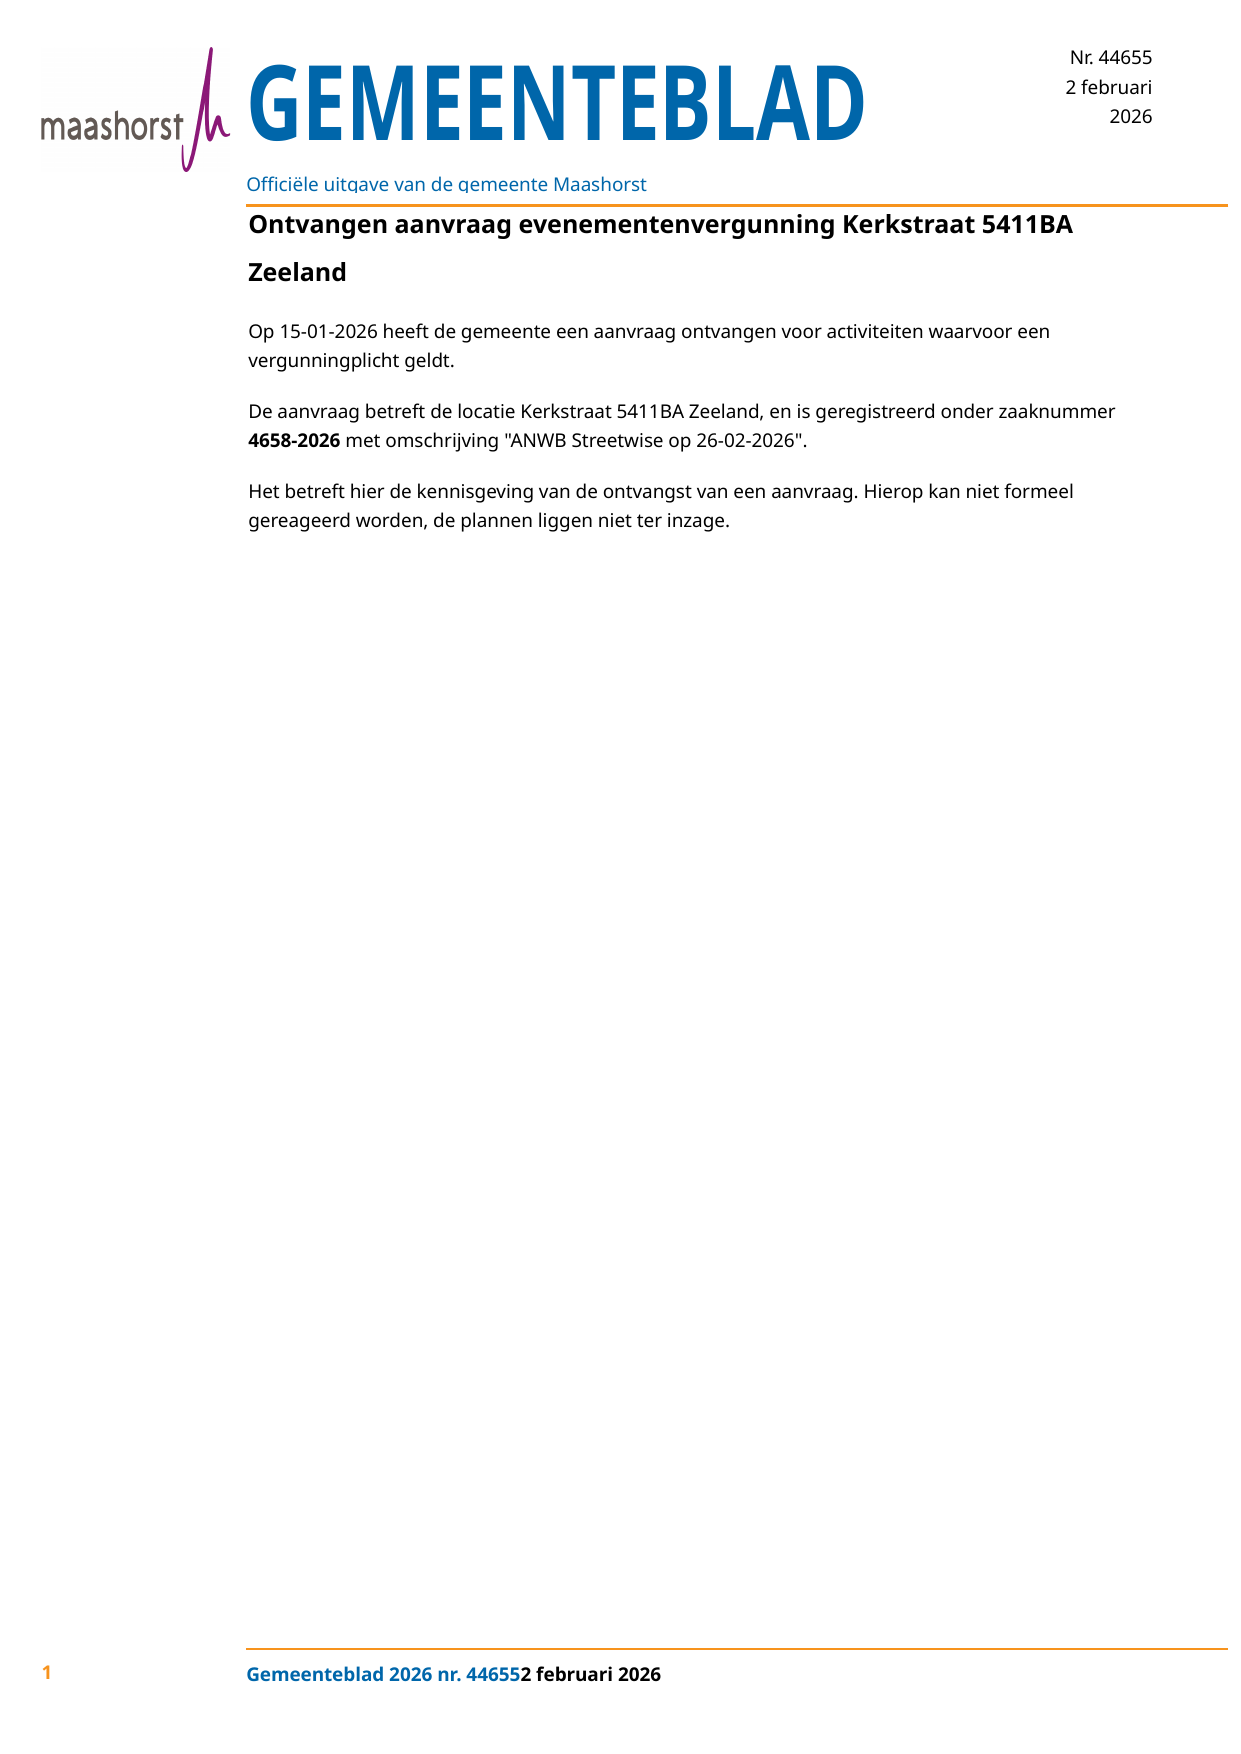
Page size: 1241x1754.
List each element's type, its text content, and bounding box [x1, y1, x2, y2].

text Ontvangen aanvraag evenementenvergunning Kerkstraat 5411BA Zeeland [248, 207, 1152, 288]
text De aanvraag betreft de locatie Kerkstraat 5411BA Zeeland, en is geregistreerd onder zaaknummer 4658-2026 met omschrijving "ANWB Streetwise op 26-02-2026". [248, 398, 1152, 453]
text Op 15-01-2026 heeft de gemeente een aanvraag ontvangen voor activiteiten waarvoor een vergunningplicht geldt. [248, 318, 1152, 373]
text Het betreft hier de kennisgeving van de ontvangst van een aanvraag. Hierop kan niet formeel gereageerd worden, de plannen liggen niet ter inzage. [248, 478, 1152, 533]
picture [41, 47, 231, 172]
